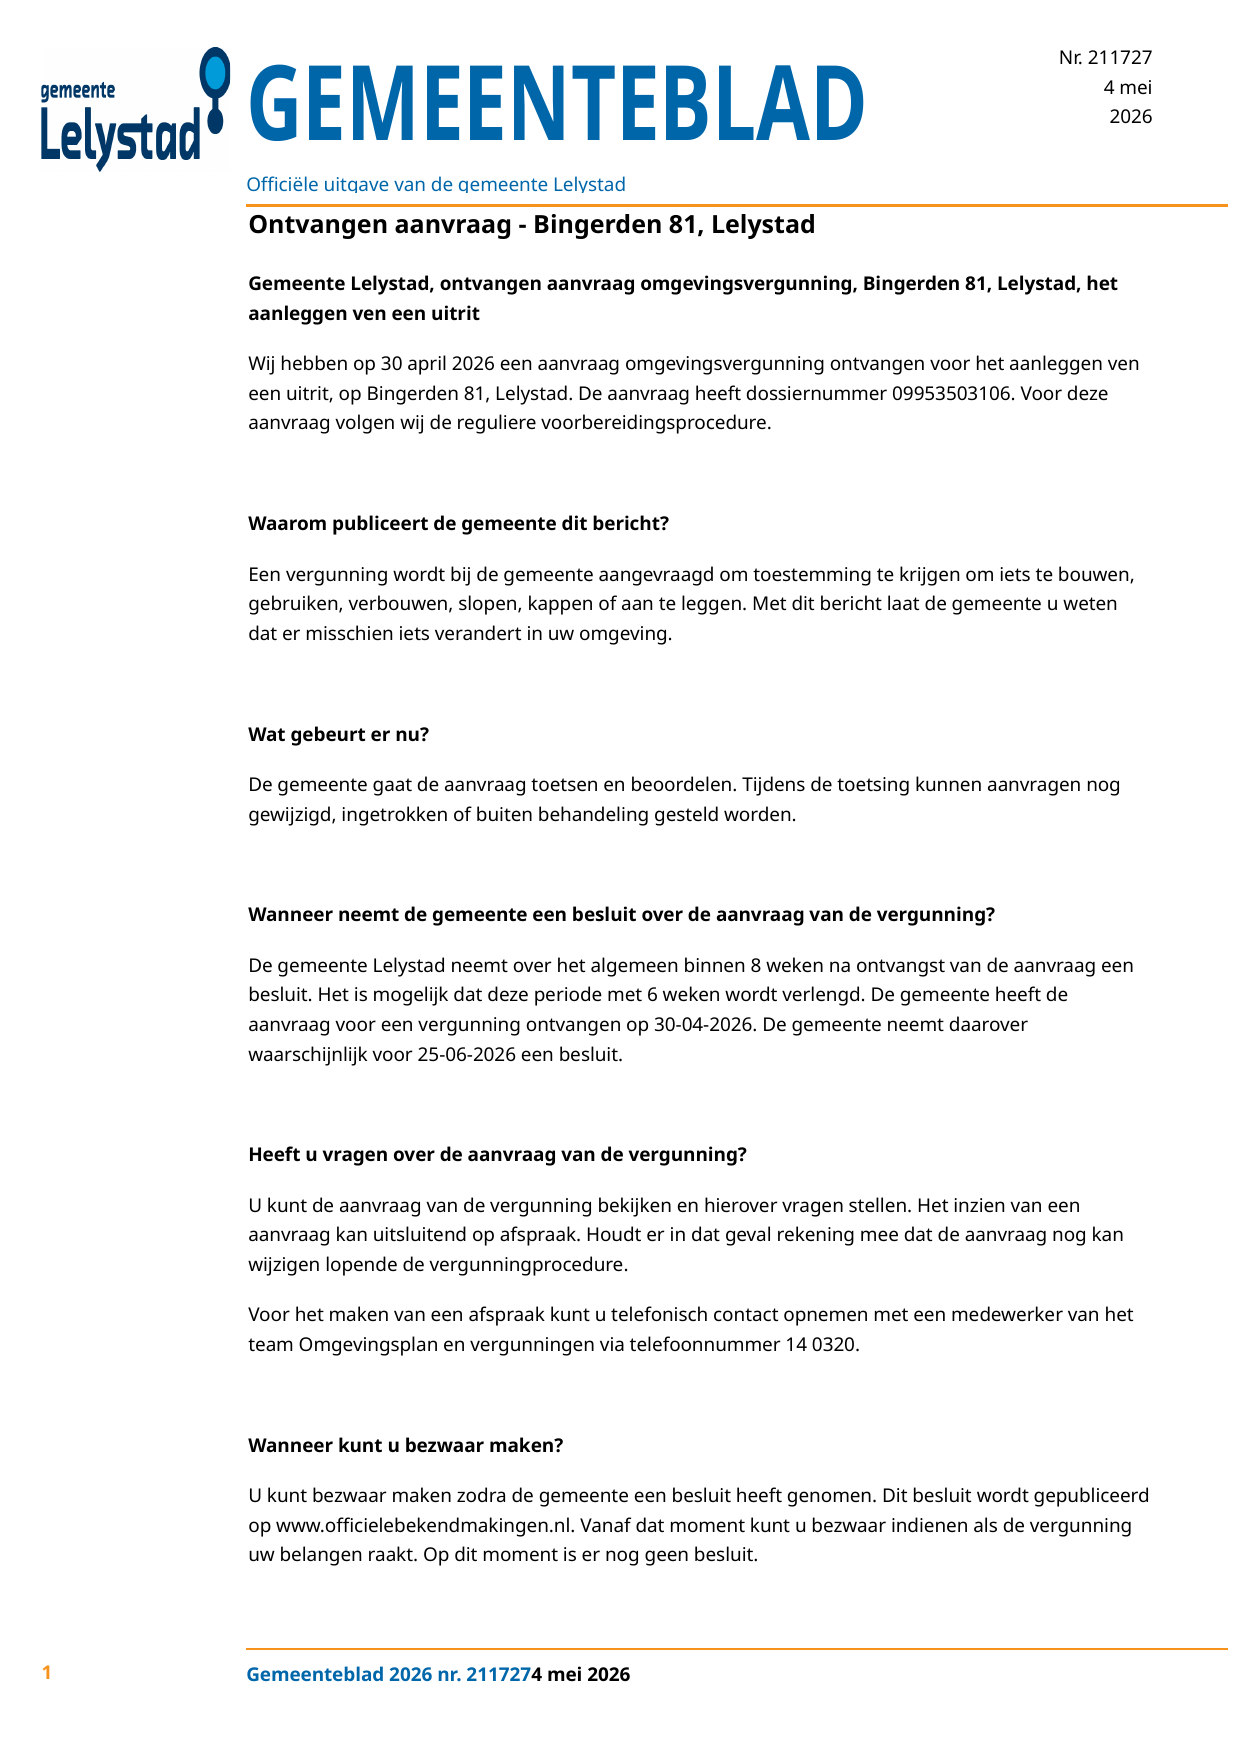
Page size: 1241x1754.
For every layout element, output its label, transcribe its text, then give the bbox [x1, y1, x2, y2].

text Wanneer kunt u bezwaar maken? [248, 1432, 1152, 1458]
text Heeft u vragen over de aanvraag van de vergunning? [248, 1142, 1152, 1167]
text Gemeente Lelystad, ontvangen aanvraag omgevingsvergunning, Bingerden 81, Lelystad, het aanleggen ven een uitrit [248, 270, 1152, 326]
text Wat gebeurt er nu? [248, 721, 1152, 746]
text Ontvangen aanvraag - Bingerden 81, Lelystad [248, 207, 1152, 241]
text U kunt de aanvraag van de vergunning bekijken en hierover vragen stellen. Het inzien van een aanvraag kan uitsluitend op afspraak. Houdt er in dat geval rekening mee dat de aanvraag nog kan wijzigen lopende de vergunningprocedure. [248, 1192, 1152, 1277]
text De gemeente gaat de aanvraag toetsen en beoordelen. Tijdens de toetsing kunnen aanvragen nog gewijzigd, ingetrokken of buiten behandeling gesteld worden. [248, 771, 1152, 826]
picture [41, 47, 231, 172]
text U kunt bezwaar maken zodra de gemeente een besluit heeft genomen. Dit besluit wordt gepubliceerd op www.officielebekendmakingen.nl. Vanaf dat moment kunt u bezwaar indienen als de vergunning uw belangen raakt. Op dit moment is er nog geen besluit. [248, 1482, 1152, 1567]
text Wanneer neemt de gemeente een besluit over de aanvraag van de vergunning? [248, 902, 1152, 927]
text Voor het maken van een afspraak kunt u telefonisch contact opnemen met een medewerker van het team Omgevingsplan en vergunningen via telefoonnummer 14 0320. [248, 1302, 1152, 1357]
text De gemeente Lelystad neemt over het algemeen binnen 8 weken na ontvangst van de aanvraag een besluit. Het is mogelijk dat deze periode met 6 weken wordt verlengd. De gemeente heeft de aanvraag voor een vergunning ontvangen op 30-04-2026. De gemeente neemt daarover waarschijnlijk voor 25-06-2026 een besluit. [248, 952, 1152, 1066]
text Een vergunning wordt bij de gemeente aangevraagd om toestemming te krijgen om iets te bouwen, gebruiken, verbouwen, slopen, kappen of aan te leggen. Met dit bericht laat de gemeente u weten dat er misschien iets verandert in uw omgeving. [248, 561, 1152, 646]
text Waarom publiceert de gemeente dit bericht? [248, 510, 1152, 536]
text Wij hebben op 30 april 2026 een aanvraag omgevingsvergunning ontvangen voor het aanleggen ven een uitrit, op Bingerden 81, Lelystad. De aanvraag heeft dossiernummer 09953503106. Voor deze aanvraag volgen wij de reguliere voorbereidingsprocedure. [248, 350, 1152, 435]
